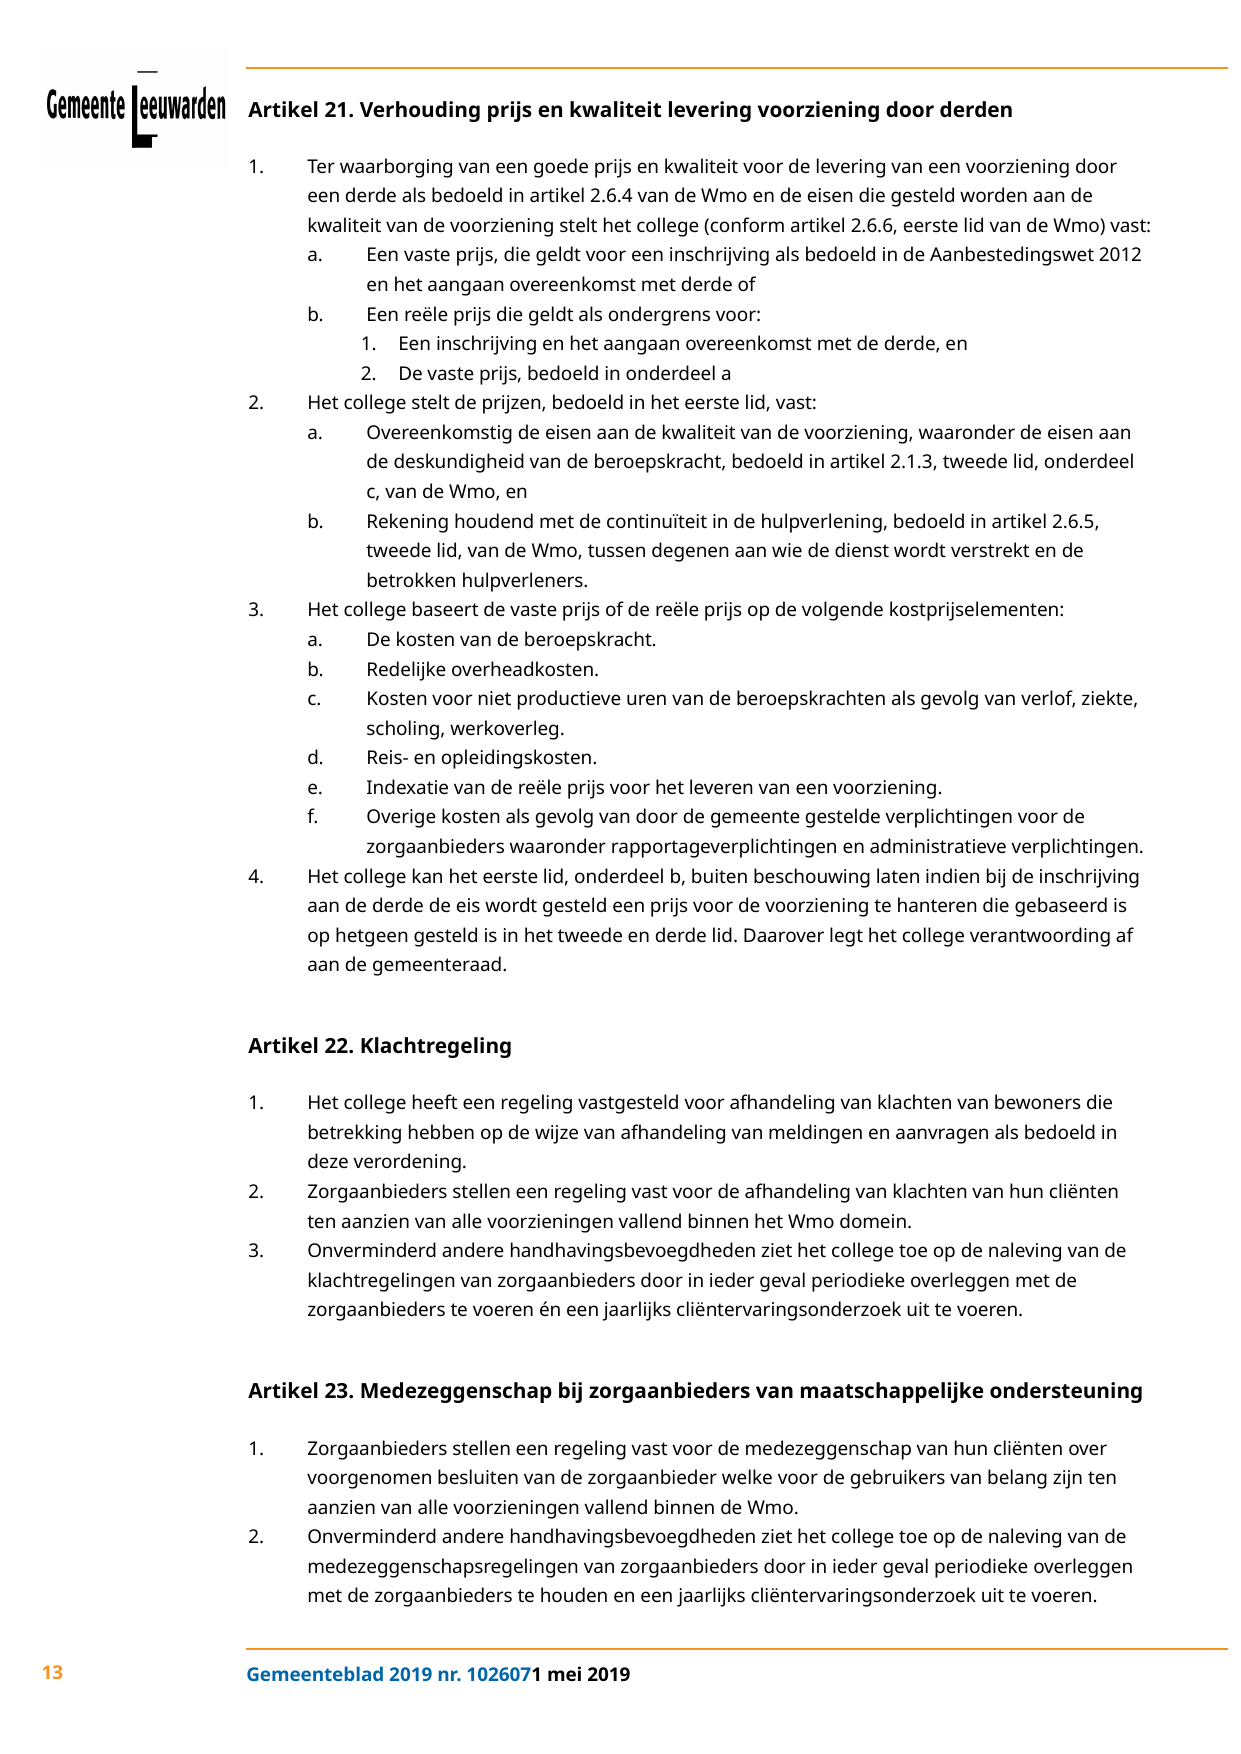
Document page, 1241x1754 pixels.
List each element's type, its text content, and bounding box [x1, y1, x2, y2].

list Indexatie van de reële prijs voor het leveren van een voorziening. [307, 774, 1152, 800]
list Een inschrijving en het aangaan overeenkomst met de derde, en [361, 330, 1152, 356]
list Het college kan het eerste lid, onderdeel b, buiten beschouwing laten indien bij de inschrijving aan de derde de eis wordt gesteld een prijs voor de voorziening te hanteren die gebaseerd is op hetgeen gesteld is in het tweede en derde lid. Daarover legt het college verantwoording af aan de gemeenteraad. [248, 863, 1152, 977]
list Onverminderd andere handhavingsbevoegdheden ziet het college toe op de naleving van de medezeggenschapsregelingen van zorgaanbieders door in ieder geval periodieke overleggen met de zorgaanbieders te houden en een jaarlijks cliëntervaringsonderzoek uit te voeren. [248, 1523, 1152, 1608]
list Zorgaanbieders stellen een regeling vast voor de medezeggenschap van hun cliënten over voorgenomen besluiten van de zorgaanbieder welke voor de gebruikers van belang zijn ten aanzien van alle voorzieningen vallend binnen de Wmo. [248, 1435, 1152, 1519]
list Overige kosten als gevolg van door de gemeente gestelde verplichtingen voor de zorgaanbieders waaronder rapportageverplichtingen en administratieve verplichtingen. [307, 804, 1152, 859]
text Artikel 22. Klachtregeling [248, 1032, 1152, 1060]
list Redelijke overheadkosten. [307, 656, 1152, 681]
list Onverminderd andere handhavingsbevoegdheden ziet het college toe op de naleving van de klachtregelingen van zorgaanbieders door in ieder geval periodieke overleggen met de zorgaanbieders te voeren én een jaarlijks cliëntervaringsonderzoek uit te voeren. [248, 1237, 1152, 1322]
list Het college baseert de vaste prijs of de reële prijs op de volgende kostprijselementen: [248, 597, 1152, 622]
list Ter waarborging van een goede prijs en kwaliteit voor de levering van een voorziening door een derde als bedoeld in artikel 2.6.4 van de Wmo en de eisen die gesteld worden aan de kwaliteit van de voorziening stelt het college (conform artikel 2.6.6, eerste lid van de Wmo) vast: [248, 153, 1152, 238]
list Zorgaanbieders stellen een regeling vast voor de afhandeling van klachten van hun cliënten ten aanzien van alle voorzieningen vallend binnen het Wmo domein. [248, 1178, 1152, 1234]
list Het college stelt de prijzen, bedoeld in het eerste lid, vast: [248, 389, 1152, 415]
list Het college heeft een regeling vastgesteld voor afhandeling van klachten van bewoners die betrekking hebben op de wijze van afhandeling van meldingen en aanvragen als bedoeld in deze verordening. [248, 1089, 1152, 1174]
text Artikel 21. Verhouding prijs en kwaliteit levering voorziening door derden [248, 95, 1152, 123]
list Overeenkomstig de eisen aan de kwaliteit van de voorziening, waaronder de eisen aan de deskundigheid van de beroepskracht, bedoeld in artikel 2.1.3, tweede lid, onderdeel c, van de Wmo, en [307, 419, 1152, 504]
text Artikel 23. Medezeggenschap bij zorgaanbieders van maatschappelijke ondersteuning [248, 1377, 1152, 1405]
list Een reële prijs die geldt als ondergrens voor: [307, 301, 1152, 326]
list Rekening houdend met de continuïteit in de hulpverlening, bedoeld in artikel 2.6.5, tweede lid, van de Wmo, tussen degenen aan wie de dienst wordt verstrekt en de betrokken hulpverleners. [307, 508, 1152, 593]
list Reis- en opleidingskosten. [307, 744, 1152, 770]
list Een vaste prijs, die geldt voor een inschrijving als bedoeld in de Aanbestedingswet 2012 en het aangaan overeenkomst met derde of [307, 242, 1152, 297]
list Kosten voor niet productieve uren van de beroepskrachten als gevolg van verlof, ziekte, scholing, werkoverleg. [307, 685, 1152, 741]
list De vaste prijs, bedoeld in onderdeel a [361, 360, 1152, 386]
picture [41, 47, 231, 172]
list De kosten van de beroepskracht. [307, 626, 1152, 652]
